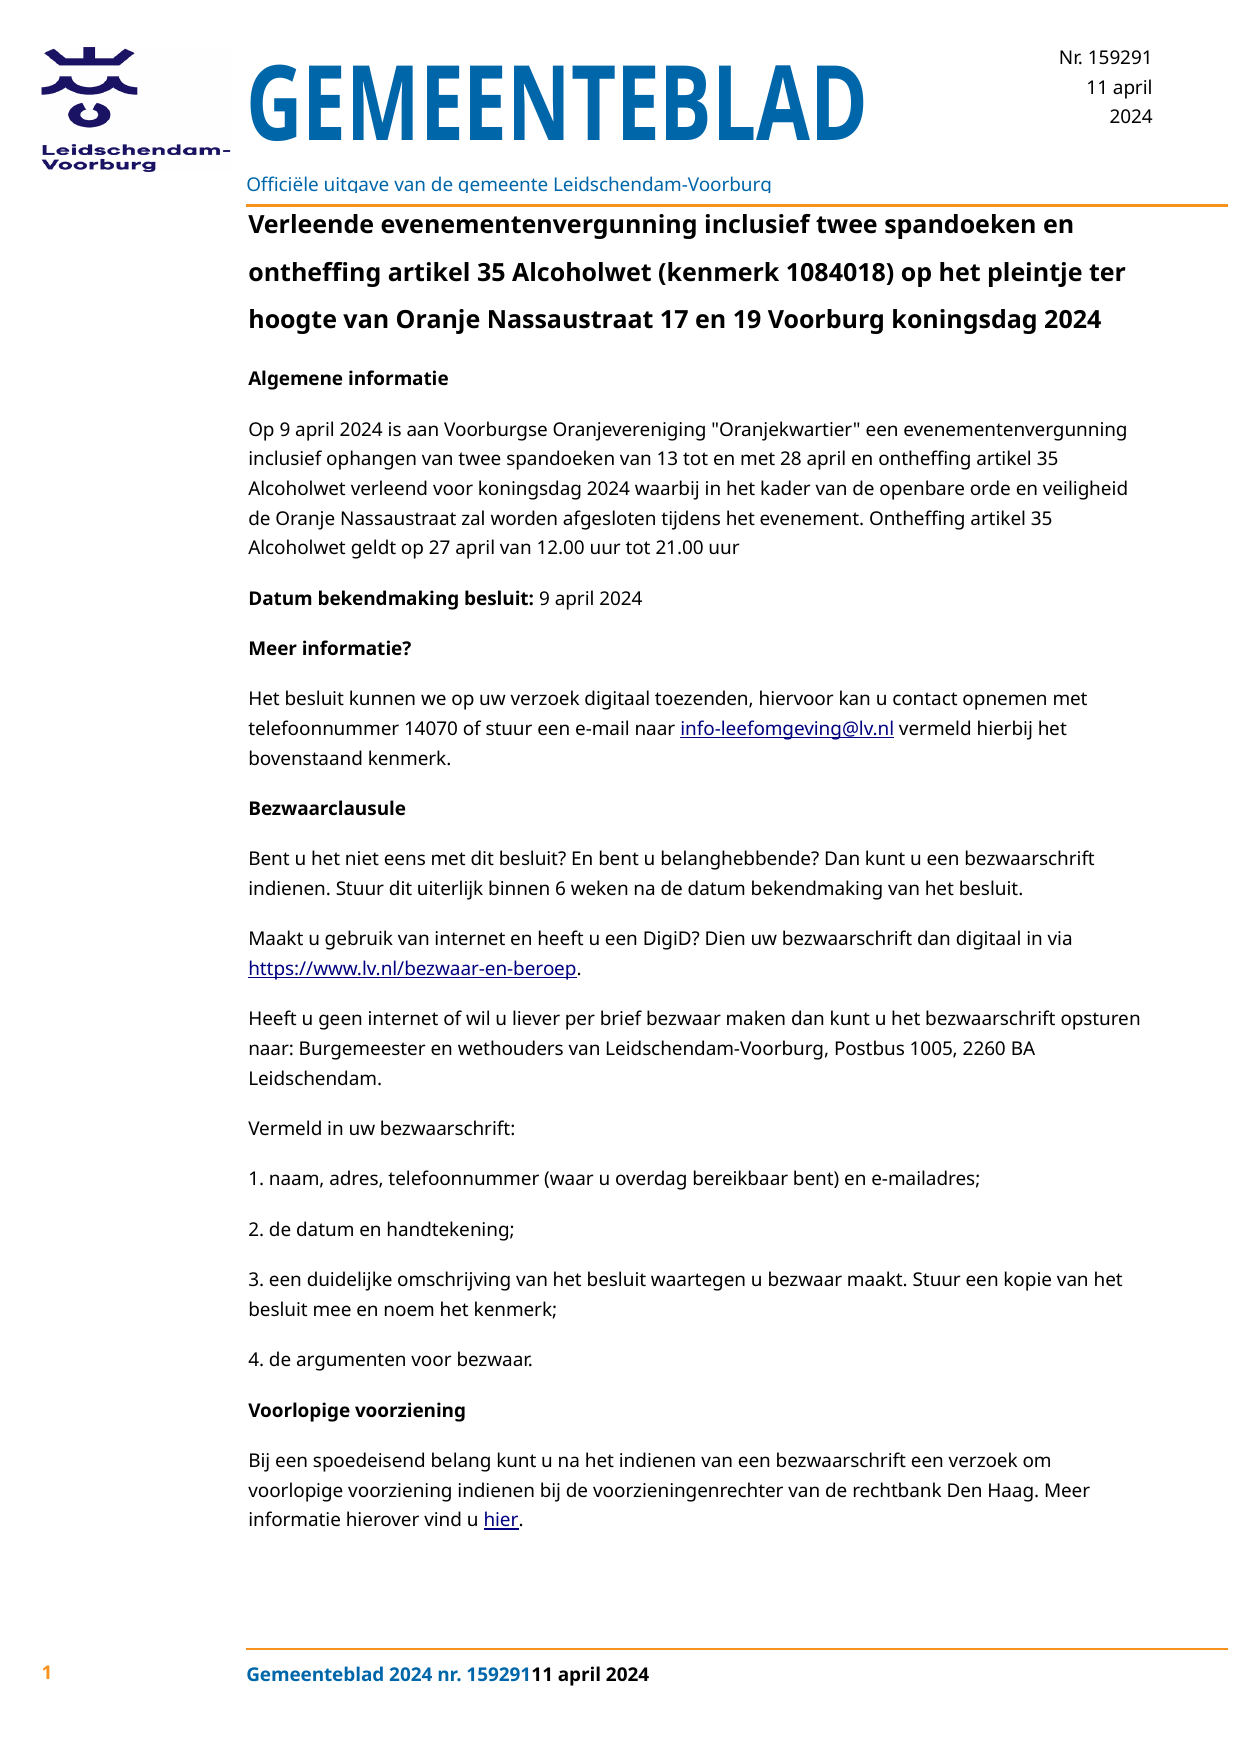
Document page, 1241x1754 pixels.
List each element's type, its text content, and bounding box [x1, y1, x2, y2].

text Verleende evenementenvergunning inclusief twee spandoeken en ontheffing artikel 35 Alcoholwet (kenmerk 1084018) op het pleintje ter hoogte van Oranje Nassaustraat 17 en 19 Voorburg koningsdag 2024 [248, 207, 1152, 336]
text Het besluit kunnen we op uw verzoek digitaal toezenden, hiervoor kan u contact opnemen met telefoonnummer 14070 of stuur een e-mail naar info-leefomgeving@lv.nl vermeld hierbij het bovenstaand kenmerk. [248, 686, 1152, 770]
text Voorlopige voorziening [248, 1397, 1152, 1422]
text 1. naam, adres, telefoonnummer (waar u overdag bereikbaar bent) en e-mailadres; [248, 1166, 1152, 1191]
text Maakt u gebruik van internet en heeft u een DigiD? Dien uw bezwaarschrift dan digitaal in via https://www.lv.nl/bezwaar-en-beroep. [248, 926, 1152, 981]
text Bij een spoedeisend belang kunt u na het indienen van een bezwaarschrift een verzoek om voorlopige voorziening indienen bij de voorzieningenrechter van de rechtbank Den Haag. Meer informatie hierover vind u hier. [248, 1447, 1152, 1532]
text Bent u het niet eens met dit besluit? En bent u belanghebbende? Dan kunt u een bezwaarschrift indienen. Stuur dit uiterlijk binnen 6 weken na de datum bekendmaking van het besluit. [248, 846, 1152, 901]
text Datum bekendmaking besluit: 9 april 2024 [248, 585, 1152, 610]
picture [41, 47, 231, 172]
text 2. de datum en handtekening; [248, 1216, 1152, 1242]
text Op 9 april 2024 is aan Voorburgse Oranjevereniging "Oranjekwartier" een evenementenvergunning inclusief ophangen van twee spandoeken van 13 tot en met 28 april en ontheffing artikel 35 Alcoholwet verleend voor koningsdag 2024 waarbij in het kader van de openbare orde en veiligheid de Oranje Nassaustraat zal worden afgesloten tijdens het evenement. Ontheffing artikel 35 Alcoholwet geldt op 27 april van 12.00 uur tot 21.00 uur [248, 416, 1152, 560]
text Meer informatie? [248, 635, 1152, 661]
text 3. een duidelijke omschrijving van het besluit waartegen u bezwaar maakt. Stuur een kopie van het besluit mee en noem het kenmerk; [248, 1266, 1152, 1322]
text Algemene informatie [248, 366, 1152, 391]
text Bezwaarclausule [248, 795, 1152, 821]
text Heeft u geen internet of wil u liever per brief bezwaar maken dan kunt u het bezwaarschrift opsturen naar: Burgemeester en wethouders van Leidschendam-Voorburg, Postbus 1005, 2260 BA Leidschendam. [248, 1006, 1152, 1090]
text Vermeld in uw bezwaarschrift: [248, 1115, 1152, 1141]
text 4. de argumenten voor bezwaar. [248, 1346, 1152, 1372]
